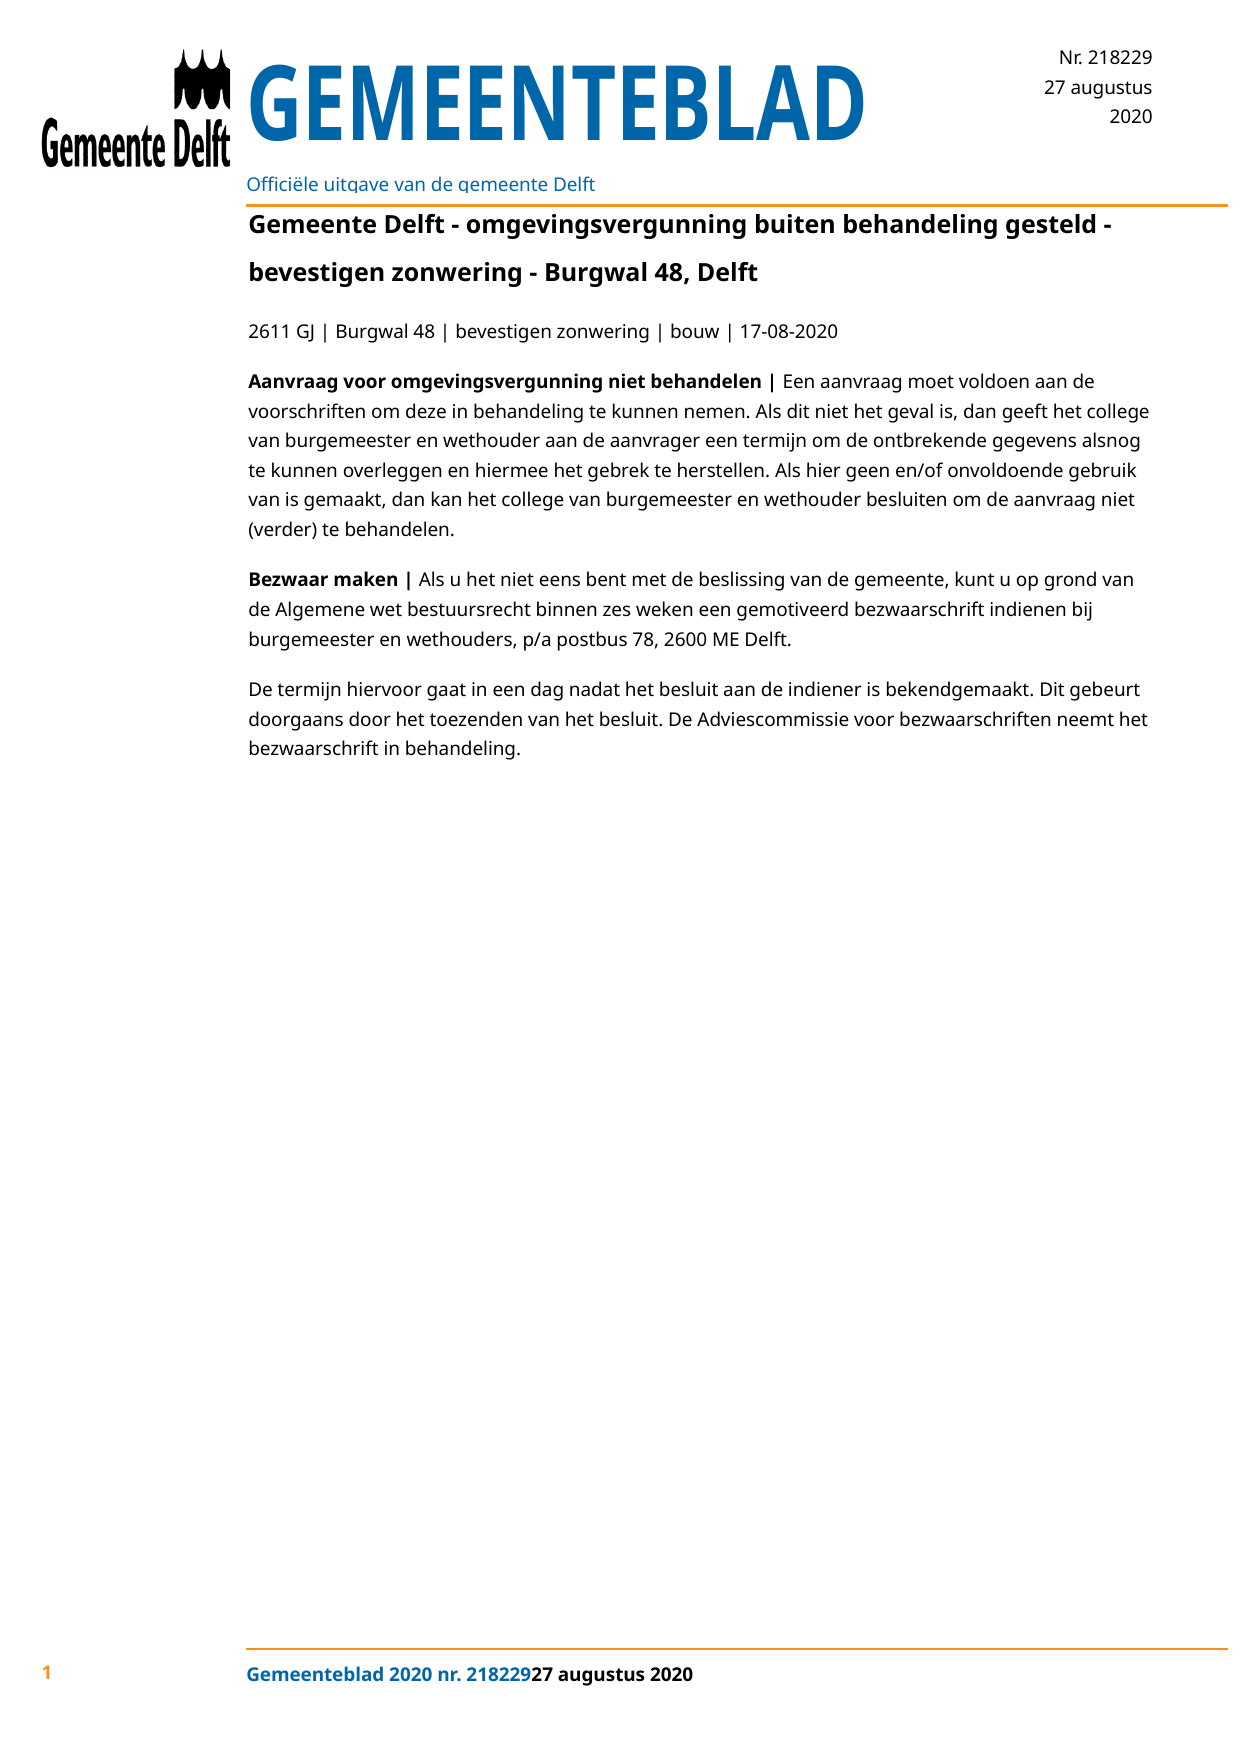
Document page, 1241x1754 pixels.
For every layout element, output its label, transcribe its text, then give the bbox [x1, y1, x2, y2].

text Bezwaar maken | Als u het niet eens bent met de beslissing van de gemeente, kunt u op grond van de Algemene wet bestuursrecht binnen zes weken een gemotiveerd bezwaarschrift indienen bij burgemeester en wethouders, p/a postbus 78, 2600 ME Delft. [248, 567, 1152, 652]
text De termijn hiervoor gaat in een dag nadat het besluit aan de indiener is bekendgemaakt. Dit gebeurt doorgaans door het toezenden van het besluit. De Adviescommissie voor bezwaarschriften neemt het bezwaarschrift in behandeling. [248, 676, 1152, 761]
text Gemeente Delft - omgevingsvergunning buiten behandeling gesteld - bevestigen zonwering - Burgwal 48, Delft [248, 207, 1152, 288]
picture [41, 47, 231, 172]
text 2611 GJ | Burgwal 48 | bevestigen zonwering | bouw | 17-08-2020 [248, 318, 1152, 344]
text Aanvraag voor omgevingsvergunning niet behandelen | Een aanvraag moet voldoen aan de voorschriften om deze in behandeling te kunnen nemen. Als dit niet het geval is, dan geeft het college van burgemeester en wethouder aan de aanvrager een termijn om de ontbrekende gegevens alsnog te kunnen overleggen en hiermee het gebrek te herstellen. Als hier geen en/of onvoldoende gebruik van is gemaakt, dan kan het college van burgemeester en wethouder besluiten om de aanvraag niet (verder) te behandelen. [248, 368, 1152, 542]
